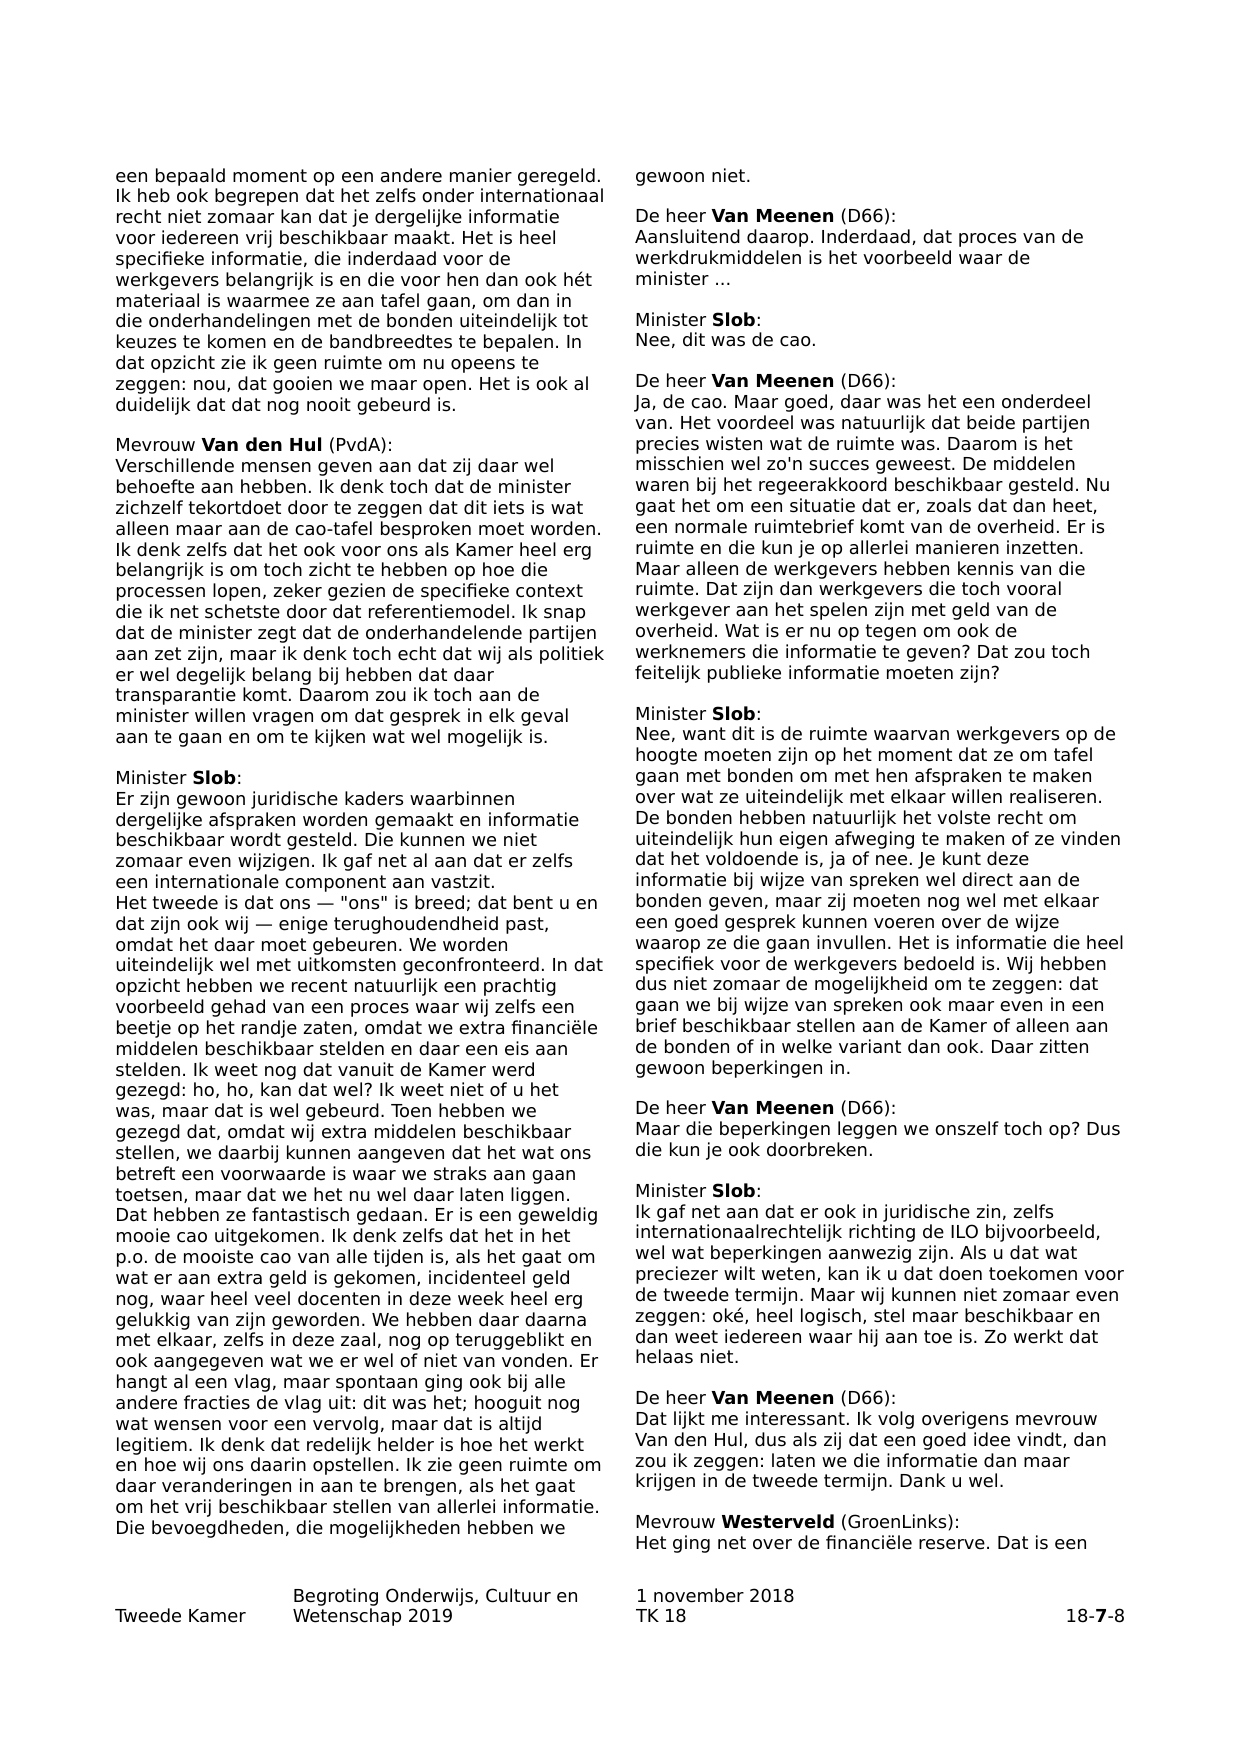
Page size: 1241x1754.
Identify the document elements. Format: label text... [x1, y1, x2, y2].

text Ja, de cao. Maar goed, daar was het een onderdeel van. Het voordeel was natuurlijk dat beide partijen precies wisten wat de ruimte was. Daarom is het misschien wel zo'n succes geweest. De middelen waren bij het regeerakkoord beschikbaar gesteld. Nu gaat het om een situatie dat er, zoals dat dan heet, een normale ruimtebrief komt van de overheid. Er is ruimte en die kun je op allerlei manieren inzetten. Maar alleen de werkgevers hebben kennis van die ruimte. Dat zijn dan werkgevers die toch vooral werkgever aan het spelen zijn met geld van de overheid. Wat is er nu op tegen om ook de werknemers die informatie te geven? Dat zou toch feitelijk publieke informatie moeten zijn? [635, 392, 1125, 683]
text Nee, dit was de cao. [635, 330, 1125, 351]
text Maar die beperkingen leggen we onszelf toch op? Dus die kun je ook doorbreken. [635, 1119, 1125, 1161]
text Het tweede is dat ons — "ons" is breed; dat bent u en dat zijn ook wij — enige terughoudendheid past, omdat het daar moet gebeuren. We worden uiteindelijk wel met uitkomsten geconfronteerd. In dat opzicht hebben we recent natuurlijk een prachtig voorbeeld gehad van een proces waar wij zelfs een beetje op het randje zaten, omdat we extra financiële middelen beschikbaar stelden en daar een eis aan stelden. Ik weet nog dat vanuit de Kamer werd gezegd: ho, ho, kan dat wel? Ik weet niet of u het was, maar dat is wel gebeurd. Toen hebben we gezegd dat, omdat wij extra middelen beschikbaar stellen, we daarbij kunnen aangeven dat het wat ons betreft een voorwaarde is waar we straks aan gaan toetsen, maar dat we het nu wel daar laten liggen. Dat hebben ze fantastisch gedaan. Er is een geweldig mooie cao uitgekomen. Ik denk zelfs dat het in het p.o. de mooiste cao van alle tijden is, als het gaat om wat er aan extra geld is gekomen, incidenteel geld nog, waar heel veel docenten in deze week heel erg gelukkig van zijn geworden. We hebben daar daarna met elkaar, zelfs in deze zaal, nog op teruggeblikt en ook aangegeven wat we er wel of niet van vonden. Er hangt al een vlag, maar spontaan ging ook bij alle andere fracties de vlag uit: dit was het; hooguit nog wat wensen voor een vervolg, maar dat is altijd legitiem. Ik denk dat redelijk helder is hoe het werkt en hoe wij ons daarin opstellen. Ik zie geen ruimte om daar veranderingen in aan te brengen, als het gaat om het vrij beschikbaar stellen van allerlei informatie. Die bevoegdheden, die mogelijkheden hebben we [115, 893, 605, 1538]
text Ik gaf net aan dat er ook in juridische zin, zelfs internationaalrechtelijk richting de ILO bijvoorbeeld, wel wat beperkingen aanwezig zijn. Als u dat wat preciezer wilt weten, kan ik u dat doen toekomen voor de tweede termijn. Maar wij kunnen niet zomaar even zeggen: oké, heel logisch, stel maar beschikbaar en dan weet iedereen waar hij aan toe is. Zo werkt dat helaas niet. [635, 1201, 1125, 1368]
text Aansluitend daarop. Inderdaad, dat proces van de werkdrukmiddelen is het voorbeeld waar de minister ... [635, 227, 1125, 289]
text De heer Van Meenen (D66): [635, 371, 1125, 392]
text gewoon niet. [635, 165, 1125, 186]
text een bepaald moment op een andere manier geregeld. Ik heb ook begrepen dat het zelfs onder internationaal recht niet zomaar kan dat je dergelijke informatie voor iedereen vrij beschikbaar maakt. Het is heel specifieke informatie, die inderdaad voor de werkgevers belangrijk is en die voor hen dan ook hét materiaal is waarmee ze aan tafel gaan, om dan in die onderhandelingen met de bonden uiteindelijk tot keuzes te komen en de bandbreedtes te bepalen. In dat opzicht zie ik geen ruimte om nu opeens te zeggen: nou, dat gooien we maar open. Het is ook al duidelijk dat dat nog nooit gebeurd is. [115, 165, 605, 415]
text De heer Van Meenen (D66): [635, 206, 1125, 227]
text De heer Van Meenen (D66): [635, 1388, 1125, 1409]
text Nee, want dit is de ruimte waarvan werkgevers op de hoogte moeten zijn op het moment dat ze om tafel gaan met bonden om met hen afspraken te maken over wat ze uiteindelijk met elkaar willen realiseren. De bonden hebben natuurlijk het volste recht om uiteindelijk hun eigen afweging te maken of ze vinden dat het voldoende is, ja of nee. Je kunt deze informatie bij wijze van spreken wel direct aan de bonden geven, maar zij moeten nog wel met elkaar een goed gesprek kunnen voeren over de wijze waarop ze die gaan invullen. Het is informatie die heel specifiek voor de werkgevers bedoeld is. Wij hebben dus niet zomaar de mogelijkheid om te zeggen: dat gaan we bij wijze van spreken ook maar even in een brief beschikbaar stellen aan de Kamer of alleen aan de bonden of in welke variant dan ook. Daar zitten gewoon beperkingen in. [635, 724, 1125, 1078]
text Mevrouw Westerveld (GroenLinks): [635, 1512, 1125, 1533]
text Er zijn gewoon juridische kaders waarbinnen dergelijke afspraken worden gemaakt en informatie beschikbaar wordt gesteld. Die kunnen we niet zomaar even wijzigen. Ik gaf net al aan dat er zelfs een internationale component aan vastzit. [115, 788, 605, 893]
text Mevrouw Van den Hul (PvdA): [115, 435, 605, 456]
text Dat lijkt me interessant. Ik volg overigens mevrouw Van den Hul, dus als zij dat een goed idee vindt, dan zou ik zeggen: laten we die informatie dan maar krijgen in de tweede termijn. Dank u wel. [635, 1409, 1125, 1492]
text De heer Van Meenen (D66): [635, 1098, 1125, 1119]
text Minister Slob: [635, 1181, 1125, 1201]
text Minister Slob: [635, 309, 1125, 330]
text Minister Slob: [115, 768, 605, 788]
text Het ging net over de financiële reserve. Dat is een [635, 1533, 1125, 1554]
text Minister Slob: [635, 703, 1125, 724]
text Verschillende mensen geven aan dat zij daar wel behoefte aan hebben. Ik denk toch dat de minister zichzelf tekortdoet door te zeggen dat dit iets is wat alleen maar aan de cao-tafel besproken moet worden. Ik denk zelfs dat het ook voor ons als Kamer heel erg belangrijk is om toch zicht te hebben op hoe die processen lopen, zeker gezien de specifieke context die ik net schetste door dat referentiemodel. Ik snap dat de minister zegt dat de onderhandelende partijen aan zet zijn, maar ik denk toch echt dat wij als politiek er wel degelijk belang bij hebben dat daar transparantie komt. Daarom zou ik toch aan de minister willen vragen om dat gesprek in elk geval aan te gaan en om te kijken wat wel mogelijk is. [115, 456, 605, 748]
